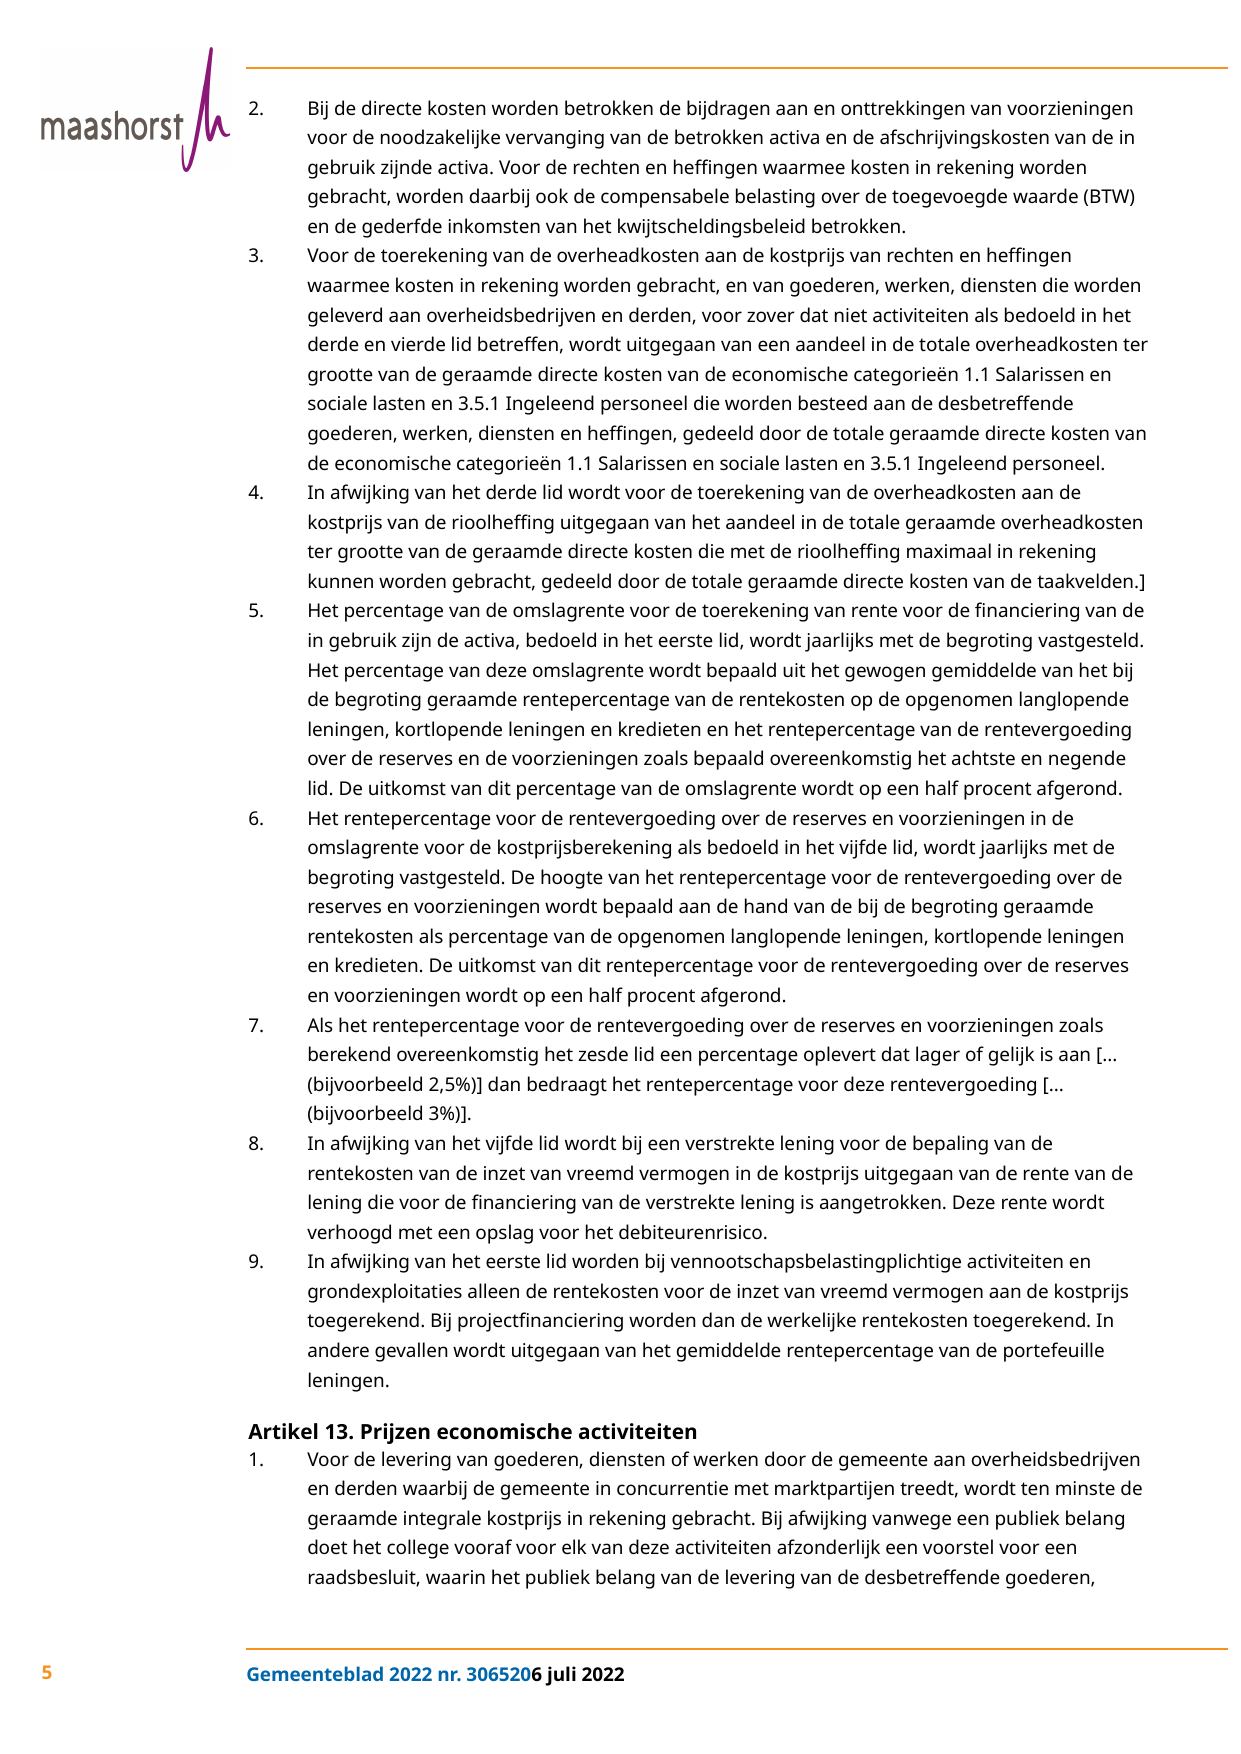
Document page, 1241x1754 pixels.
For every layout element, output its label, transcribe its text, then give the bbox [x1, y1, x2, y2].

list Voor de toerekening van de overheadkosten aan de kostprijs van rechten en heffingen waarmee kosten in rekening worden gebracht, en van goederen, werken, diensten die worden geleverd aan overheidsbedrijven en derden, voor zover dat niet activiteiten als bedoeld in het derde en vierde lid betreffen, wordt uitgegaan van een aandeel in de totale overheadkosten ter grootte van de geraamde directe kosten van de economische categorieën 1.1 Salarissen en sociale lasten en 3.5.1 Ingeleend personeel die worden besteed aan de desbetreffende goederen, werken, diensten en heffingen, gedeeld door de totale geraamde directe kosten van de economische categorieën 1.1 Salarissen en sociale lasten en 3.5.1 Ingeleend personeel. [248, 243, 1152, 476]
list In afwijking van het eerste lid worden bij vennootschapsbelastingplichtige activiteiten en grondexploitaties alleen de rentekosten voor de inzet van vreemd vermogen aan de kostprijs toegerekend. Bij projectfinanciering worden dan de werkelijke rentekosten toegerekend. In andere gevallen wordt uitgegaan van het gemiddelde rentepercentage van de portefeuille leningen. [248, 1248, 1152, 1393]
list Voor de levering van goederen, diensten of werken door de gemeente aan overheidsbedrijven en derden waarbij de gemeente in concurrentie met marktpartijen treedt, wordt ten minste de geraamde integrale kostprijs in rekening gebracht. Bij afwijking vanwege een publiek belang doet het college vooraf voor elk van deze activiteiten afzonderlijk een voorstel voor een raadsbesluit, waarin het publiek belang van de levering van de desbetreffende goederen, [248, 1446, 1152, 1590]
text Artikel 13. Prijzen economische activiteiten [248, 1417, 1152, 1446]
list Als het rentepercentage voor de rentevergoeding over de reserves en voorzieningen zoals berekend overeenkomstig het zesde lid een percentage oplevert dat lager of gelijk is aan [... (bijvoorbeeld 2,5%)] dan bedraagt het rentepercentage voor deze rentevergoeding [... (bijvoorbeeld 3%)]. [248, 1012, 1152, 1126]
picture [41, 47, 231, 172]
list Bij de directe kosten worden betrokken de bijdragen aan en onttrekkingen van voorzieningen voor de noodzakelijke vervanging van de betrokken activa en de afschrijvingskosten van de in gebruik zijnde activa. Voor de rechten en heffingen waarmee kosten in rekening worden gebracht, worden daarbij ook de compensabele belasting over de toegevoegde waarde (BTW) en de gederfde inkomsten van het kwijtscheldingsbeleid betrokken. [248, 95, 1152, 239]
list In afwijking van het vijfde lid wordt bij een verstrekte lening voor de bepaling van de rentekosten van de inzet van vreemd vermogen in de kostprijs uitgegaan van de rente van de lening die voor de financiering van de verstrekte lening is aangetrokken. Deze rente wordt verhoogd met een opslag voor het debiteurenrisico. [248, 1130, 1152, 1245]
list In afwijking van het derde lid wordt voor de toerekening van de overheadkosten aan de kostprijs van de rioolheffing uitgegaan van het aandeel in de totale geraamde overheadkosten ter grootte van de geraamde directe kosten die met de rioolheffing maximaal in rekening kunnen worden gebracht, gedeeld door de totale geraamde directe kosten van de taakvelden.] [248, 479, 1152, 594]
list Het rentepercentage voor de rentevergoeding over de reserves en voorzieningen in de omslagrente voor de kostprijsberekening als bedoeld in het vijfde lid, wordt jaarlijks met de begroting vastgesteld. De hoogte van het rentepercentage voor de rentevergoeding over de reserves en voorzieningen wordt bepaald aan de hand van de bij de begroting geraamde rentekosten als percentage van de opgenomen langlopende leningen, kortlopende leningen en kredieten. De uitkomst van dit rentepercentage voor de rentevergoeding over de reserves en voorzieningen wordt op een half procent afgerond. [248, 805, 1152, 1008]
list Het percentage van de omslagrente voor de toerekening van rente voor de financiering van de in gebruik zijn de activa, bedoeld in het eerste lid, wordt jaarlijks met de begroting vastgesteld. Het percentage van deze omslagrente wordt bepaald uit het gewogen gemiddelde van het bij de begroting geraamde rentepercentage van de rentekosten op de opgenomen langlopende leningen, kortlopende leningen en kredieten en het rentepercentage van de rentevergoeding over de reserves en de voorzieningen zoals bepaald overeenkomstig het achtste en negende lid. De uitkomst van dit percentage van de omslagrente wordt op een half procent afgerond. [248, 598, 1152, 801]
